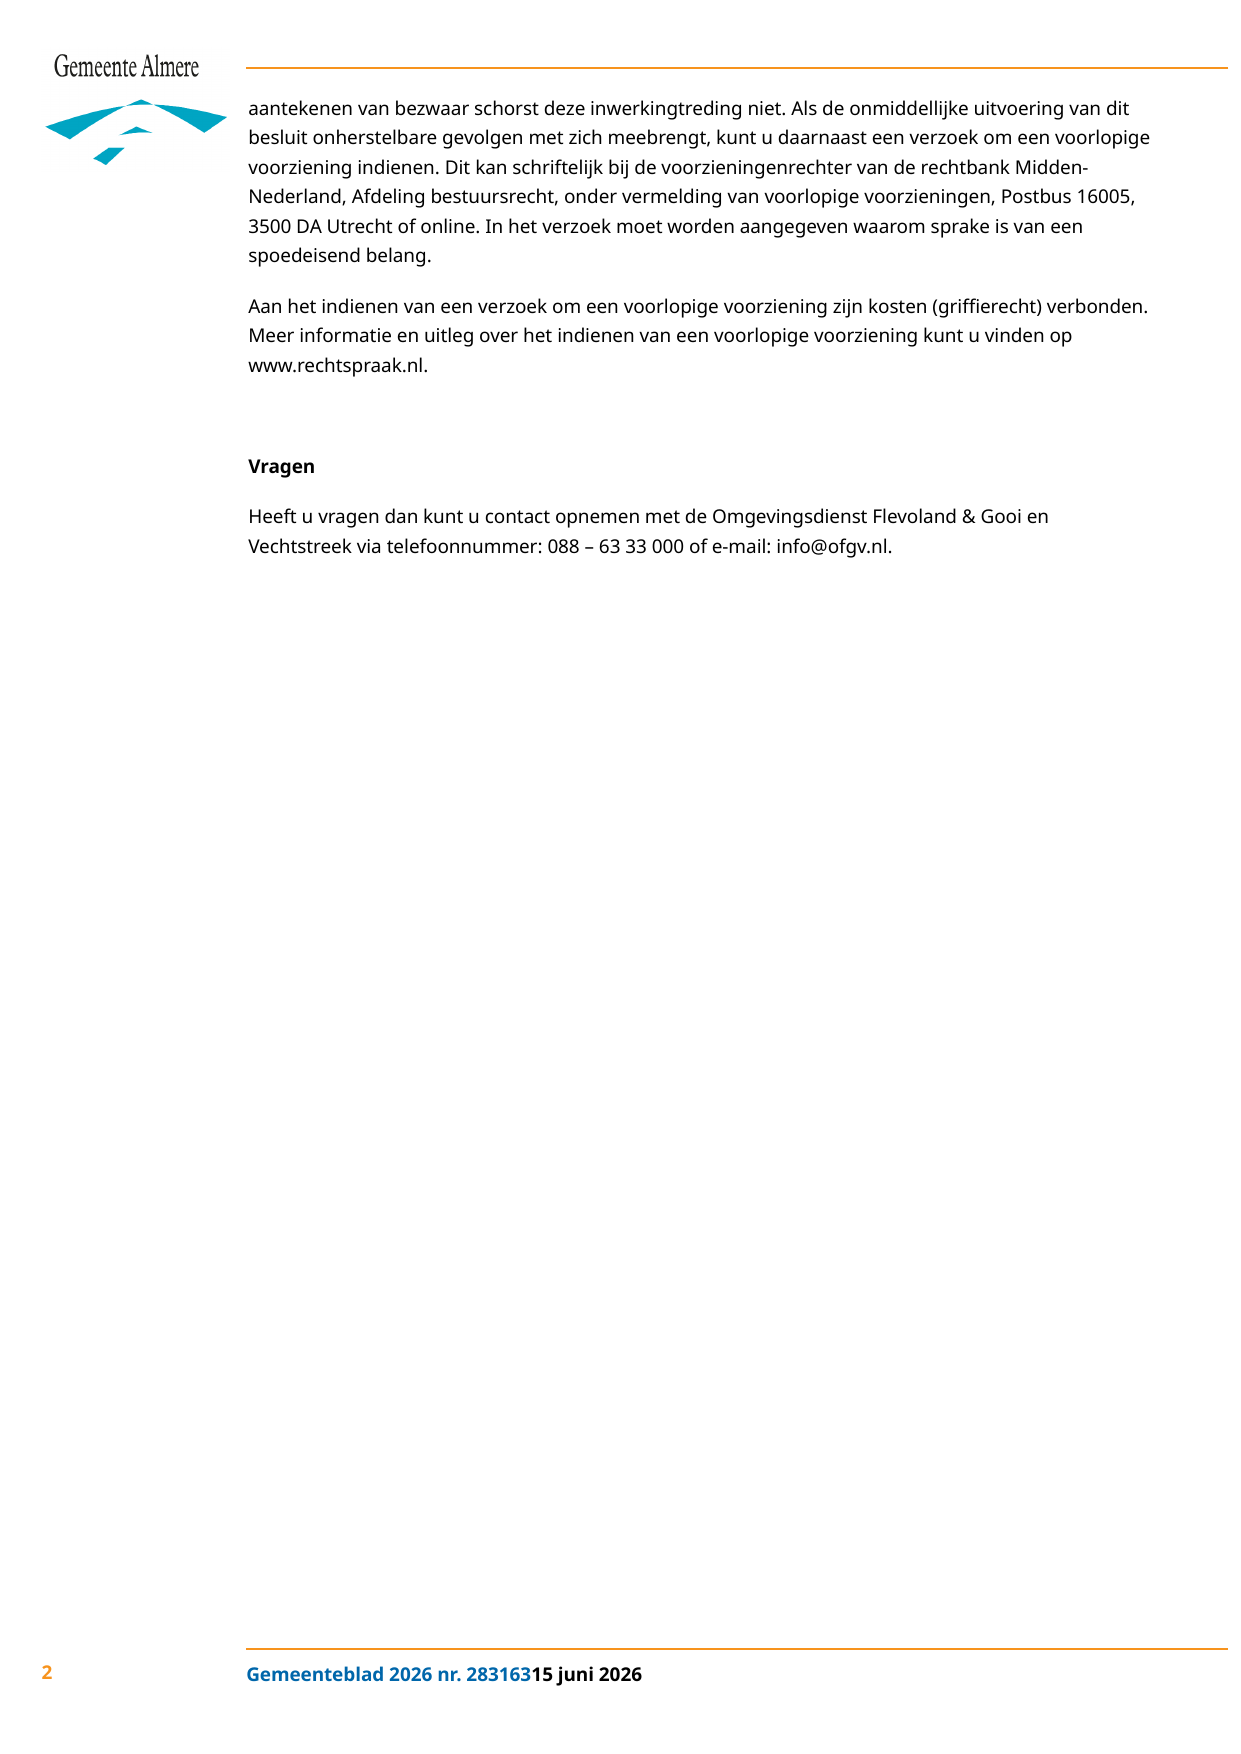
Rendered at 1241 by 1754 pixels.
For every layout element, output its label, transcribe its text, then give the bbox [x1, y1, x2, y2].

picture [41, 47, 231, 172]
text Heeft u vragen dan kunt u contact opnemen met de Omgevingsdienst Flevoland & Gooi en Vechtstreek via telefoonnummer: 088 – 63 33 000 of e-mail: info@ofgv.nl. [248, 503, 1152, 559]
text aantekenen van bezwaar schorst deze inwerkingtreding niet. Als de onmiddellijke uitvoering van dit besluit onherstelbare gevolgen met zich meebrengt, kunt u daarnaast een verzoek om een voorlopige voorziening indienen. Dit kan schriftelijk bij de voorzieningenrechter van de rechtbank Midden-Nederland, Afdeling bestuursrecht, onder vermelding van voorlopige voorzieningen, Postbus 16005, 3500 DA Utrecht of online. In het verzoek moet worden aangegeven waarom sprake is van een spoedeisend belang. [248, 95, 1152, 268]
text Vragen [248, 453, 1152, 479]
text Aan het indienen van een verzoek om een voorlopige voorziening zijn kosten (griffierecht) verbonden. Meer informatie en uitleg over het indienen van een voorlopige voorziening kunt u vinden op www.rechtspraak.nl. [248, 293, 1152, 378]
